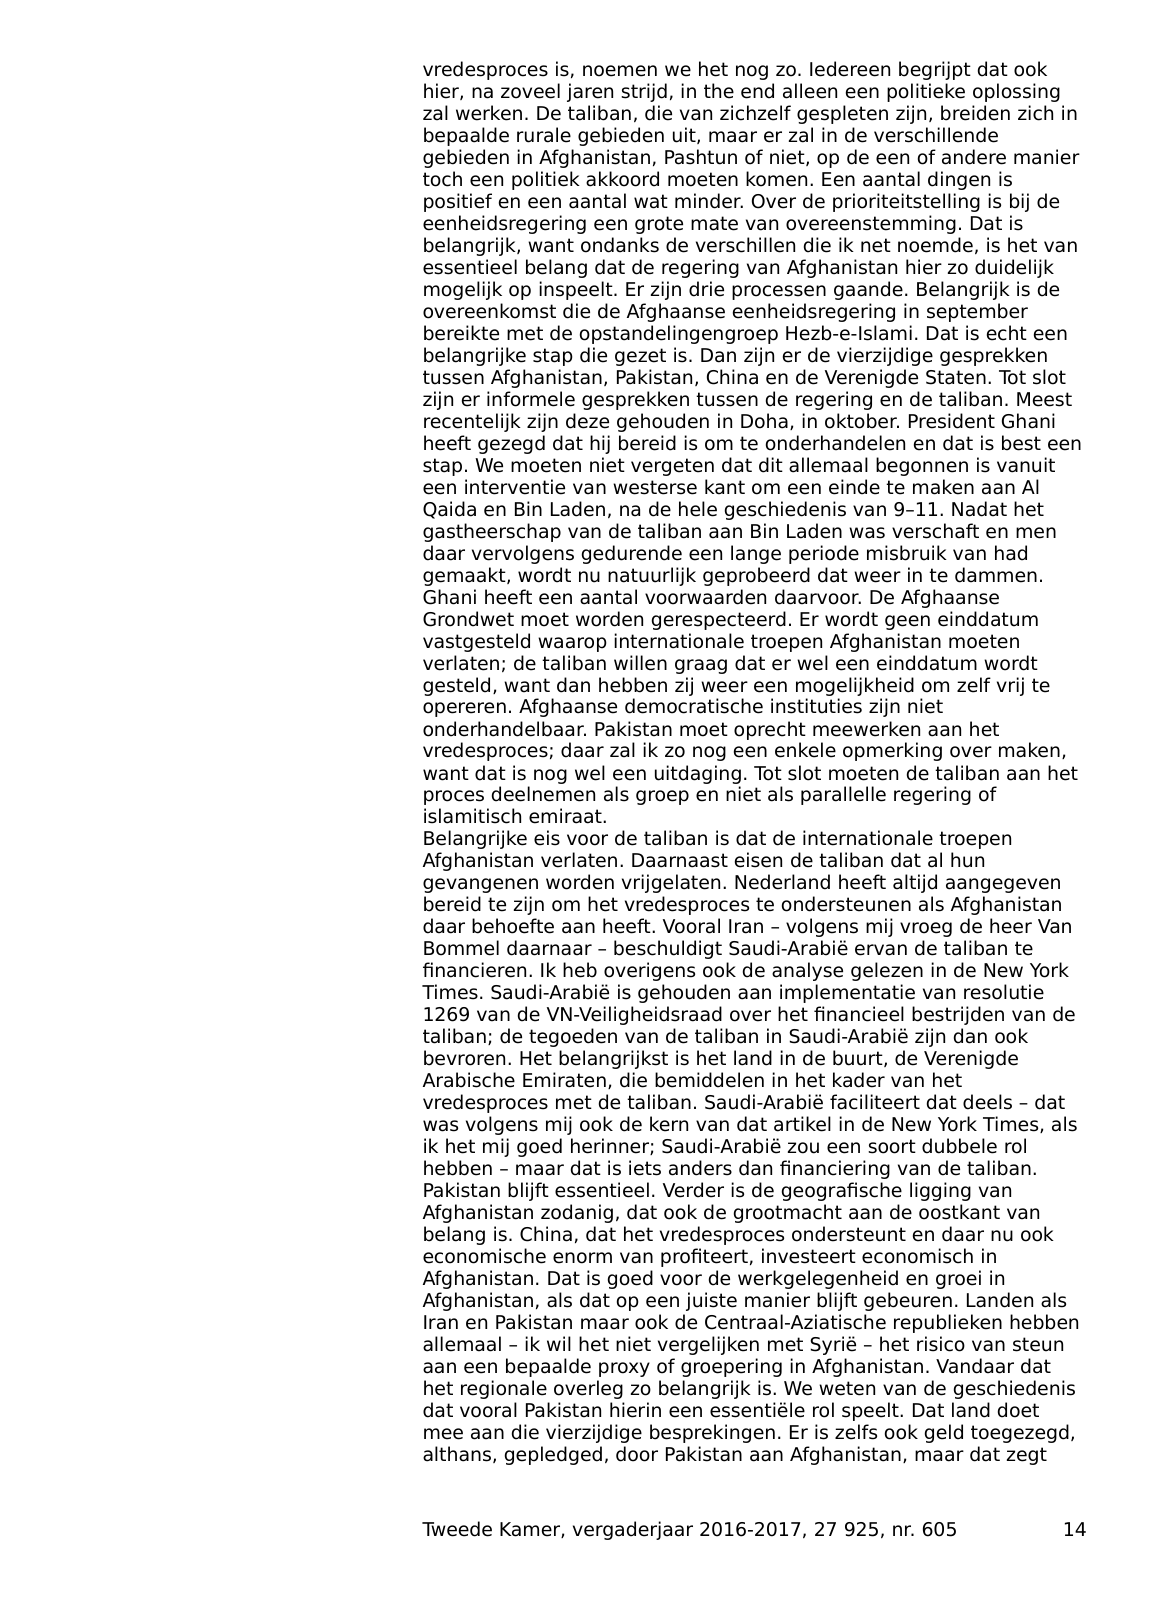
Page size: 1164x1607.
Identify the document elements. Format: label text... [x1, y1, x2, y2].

text vredesproces is, noemen we het nog zo. Iedereen begrijpt dat ook hier, na zoveel jaren strijd, in the end alleen een politieke oplossing zal werken. De taliban, die van zichzelf gespleten zijn, breiden zich in bepaalde rurale gebieden uit, maar er zal in de verschillende gebieden in Afghanistan, Pashtun of niet, op de een of andere manier toch een politiek akkoord moeten komen. Een aantal dingen is positief en een aantal wat minder. Over de prioriteitstelling is bij de eenheidsregering een grote mate van overeenstemming. Dat is belangrijk, want ondanks de verschillen die ik net noemde, is het van essentieel belang dat de regering van Afghanistan hier zo duidelijk mogelijk op inspeelt. Er zijn drie processen gaande. Belangrijk is de overeenkomst die de Afghaanse eenheidsregering in september bereikte met de opstandelingengroep Hezb-e-Islami. Dat is echt een belangrijke stap die gezet is. Dan zijn er de vierzijdige gesprekken tussen Afghanistan, Pakistan, China en de Verenigde Staten. Tot slot zijn er informele gesprekken tussen de regering en de taliban. Meest recentelijk zijn deze gehouden in Doha, in oktober. President Ghani heeft gezegd dat hij bereid is om te onderhandelen en dat is best een stap. We moeten niet vergeten dat dit allemaal begonnen is vanuit een interventie van westerse kant om een einde te maken aan Al Qaida en Bin Laden, na de hele geschiedenis van 9–11. Nadat het gastheerschap van de taliban aan Bin Laden was verschaft en men daar vervolgens gedurende een lange periode misbruik van had gemaakt, wordt nu natuurlijk geprobeerd dat weer in te dammen. Ghani heeft een aantal voorwaarden daarvoor. De Afghaanse Grondwet moet worden gerespecteerd. Er wordt geen einddatum vastgesteld waarop internationale troepen Afghanistan moeten verlaten; de taliban willen graag dat er wel een einddatum wordt gesteld, want dan hebben zij weer een mogelijkheid om zelf vrij te opereren. Afghaanse democratische instituties zijn niet onderhandelbaar. Pakistan moet oprecht meewerken aan het vredesproces; daar zal ik zo nog een enkele opmerking over maken, want dat is nog wel een uitdaging. Tot slot moeten de taliban aan het proces deelnemen als groep en niet als parallelle regering of islamitisch emiraat. [422, 59, 1087, 828]
text Pakistan blijft essentieel. Verder is de geografische ligging van Afghanistan zodanig, dat ook de grootmacht aan de oostkant van belang is. China, dat het vredesproces ondersteunt en daar nu ook economische enorm van profiteert, investeert economisch in Afghanistan. Dat is goed voor de werkgelegenheid en groei in Afghanistan, als dat op een juiste manier blijft gebeuren. Landen als Iran en Pakistan maar ook de Centraal-Aziatische republieken hebben allemaal – ik wil het niet vergelijken met Syrië – het risico van steun aan een bepaalde proxy of groepering in Afghanistan. Vandaar dat het regionale overleg zo belangrijk is. We weten van de geschiedenis dat vooral Pakistan hierin een essentiële rol speelt. Dat land doet mee aan die vierzijdige besprekingen. Er is zelfs ook geld toegezegd, althans, gepledged, door Pakistan aan Afghanistan, maar dat zegt [422, 1180, 1087, 1466]
text Belangrijke eis voor de taliban is dat de internationale troepen Afghanistan verlaten. Daarnaast eisen de taliban dat al hun gevangenen worden vrijgelaten. Nederland heeft altijd aangegeven bereid te zijn om het vredesproces te ondersteunen als Afghanistan daar behoefte aan heeft. Vooral Iran – volgens mij vroeg de heer Van Bommel daarnaar – beschuldigt Saudi-Arabië ervan de taliban te financieren. Ik heb overigens ook de analyse gelezen in de New York Times. Saudi-Arabië is gehouden aan implementatie van resolutie 1269 van de VN-Veiligheidsraad over het financieel bestrijden van de taliban; de tegoeden van de taliban in Saudi-Arabië zijn dan ook bevroren. Het belangrijkst is het land in de buurt, de Verenigde Arabische Emiraten, die bemiddelen in het kader van het vredesproces met de taliban. Saudi-Arabië faciliteert dat deels – dat was volgens mij ook de kern van dat artikel in de New York Times, als ik het mij goed herinner; Saudi-Arabië zou een soort dubbele rol hebben – maar dat is iets anders dan financiering van de taliban. [422, 828, 1087, 1180]
